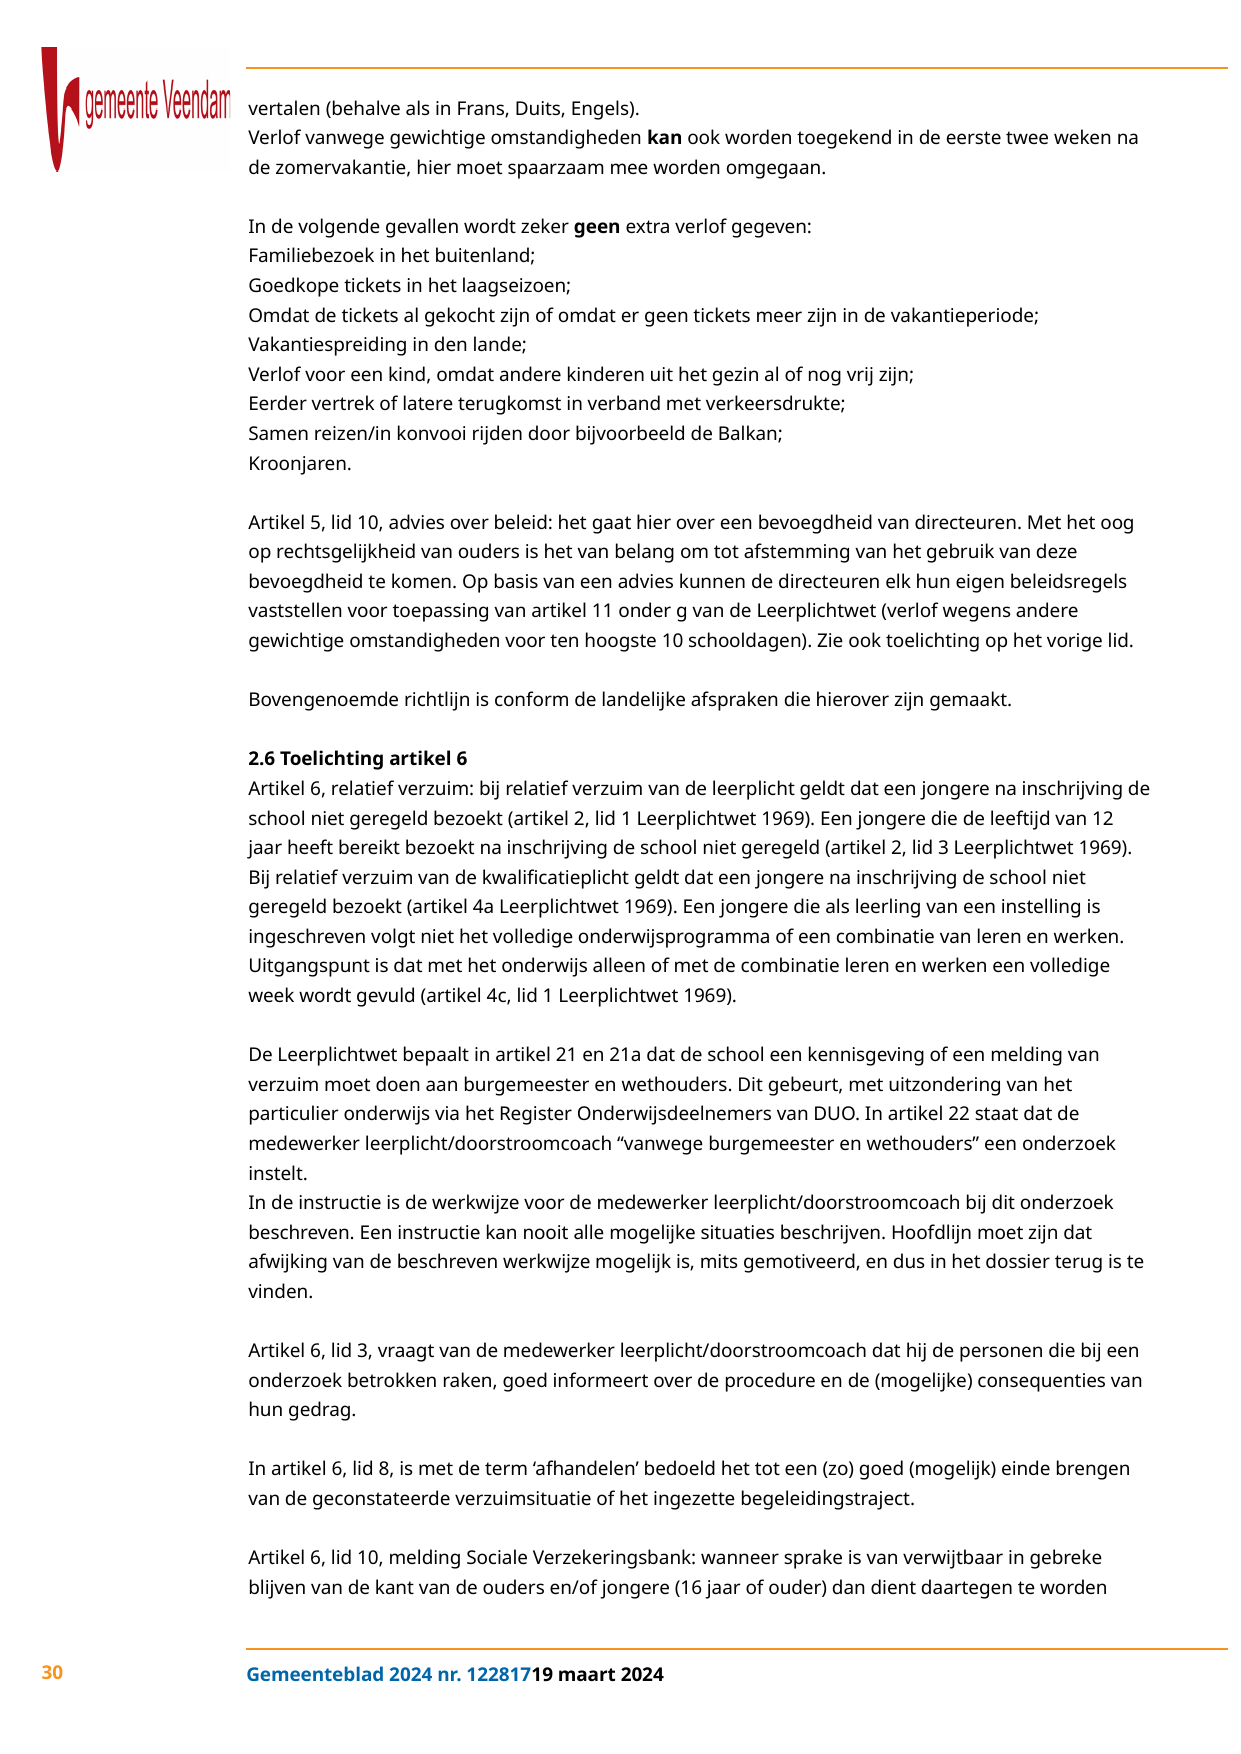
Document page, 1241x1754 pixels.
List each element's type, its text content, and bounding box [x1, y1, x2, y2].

picture [41, 47, 231, 172]
text Artikel 6, relatief verzuim: bij relatief verzuim van de leerplicht geldt dat een jongere na inschrijving de school niet geregeld bezoekt (artikel 2, lid 1 Leerplichtwet 1969). Een jongere die de leeftijd van 12 jaar heeft bereikt bezoekt na inschrijving de school niet geregeld (artikel 2, lid 3 Leerplichtwet 1969). [248, 775, 1152, 860]
text Goedkope tickets in het laagseizoen; [248, 272, 1152, 298]
text Artikel 6, lid 3, vraagt van de medewerker leerplicht/doorstroomcoach dat hij de personen die bij een onderzoek betrokken raken, goed informeert over de procedure en de (mogelijke) consequenties van hun gedrag. [248, 1337, 1152, 1422]
text In de volgende gevallen wordt zeker geen extra verlof gegeven: [248, 213, 1152, 239]
text vertalen (behalve als in Frans, Duits, Engels). [248, 95, 1152, 121]
text Verlof vanwege gewichtige omstandigheden kan ook worden toegekend in de eerste twee weken na de zomervakantie, hier moet spaarzaam mee worden omgegaan. [248, 124, 1152, 180]
text De Leerplichtwet bepaalt in artikel 21 en 21a dat de school een kennisgeving of een melding van verzuim moet doen aan burgemeester en wethouders. Dit gebeurt, met uitzondering van het particulier onderwijs via het Register Onderwijsdeelnemers van DUO. In artikel 22 staat dat de medewerker leerplicht/doorstroomcoach “vanwege burgemeester en wethouders” een onderzoek instelt. [248, 1041, 1152, 1186]
text Bij relatief verzuim van de kwalificatieplicht geldt dat een jongere na inschrijving de school niet geregeld bezoekt (artikel 4a Leerplichtwet 1969). Een jongere die als leerling van een instelling is ingeschreven volgt niet het volledige onderwijsprogramma of een combinatie van leren en werken. Uitgangspunt is dat met het onderwijs alleen of met de combinatie leren en werken een volledige week wordt gevuld (artikel 4c, lid 1 Leerplichtwet 1969). [248, 864, 1152, 1008]
text Samen reizen/in konvooi rijden door bijvoorbeeld de Balkan; [248, 420, 1152, 446]
text Artikel 5, lid 10, advies over beleid: het gaat hier over een bevoegdheid van directeuren. Met het oog op rechtsgelijkheid van ouders is het van belang om tot afstemming van het gebruik van deze bevoegdheid te komen. Op basis van een advies kunnen de directeuren elk hun eigen beleidsregels vaststellen voor toepassing van artikel 11 onder g van de Leerplichtwet (verlof wegens andere gewichtige omstandigheden voor ten hoogste 10 schooldagen). Zie ook toelichting op het vorige lid. [248, 509, 1152, 653]
text 2.6 Toelichting artikel 6 [248, 746, 1152, 771]
text Familiebezoek in het buitenland; [248, 243, 1152, 268]
text Vakantiespreiding in den lande; [248, 331, 1152, 357]
text Verlof voor een kind, omdat andere kinderen uit het gezin al of nog vrij zijn; [248, 361, 1152, 387]
text Omdat de tickets al gekocht zijn of omdat er geen tickets meer zijn in de vakantieperiode; [248, 302, 1152, 328]
text In de instructie is de werkwijze voor de medewerker leerplicht/doorstroomcoach bij dit onderzoek beschreven. Een instructie kan nooit alle mogelijke situaties beschrijven. Hoofdlijn moet zijn dat afwijking van de beschreven werkwijze mogelijk is, mits gemotiveerd, en dus in het dossier terug is te vinden. [248, 1189, 1152, 1304]
text Artikel 6, lid 10, melding Sociale Verzekeringsbank: wanneer sprake is van verwijtbaar in gebreke blijven van de kant van de ouders en/of jongere (16 jaar of ouder) dan dient daartegen te worden [248, 1544, 1152, 1600]
text In artikel 6, lid 8, is met de term ‘afhandelen’ bedoeld het tot een (zo) goed (mogelijk) einde brengen van de geconstateerde verzuimsituatie of het ingezette begeleidingstraject. [248, 1456, 1152, 1511]
text Kroonjaren. [248, 450, 1152, 476]
text Bovengenoemde richtlijn is conform de landelijke afspraken die hierover zijn gemaakt. [248, 686, 1152, 712]
text Eerder vertrek of latere terugkomst in verband met verkeersdrukte; [248, 391, 1152, 416]
